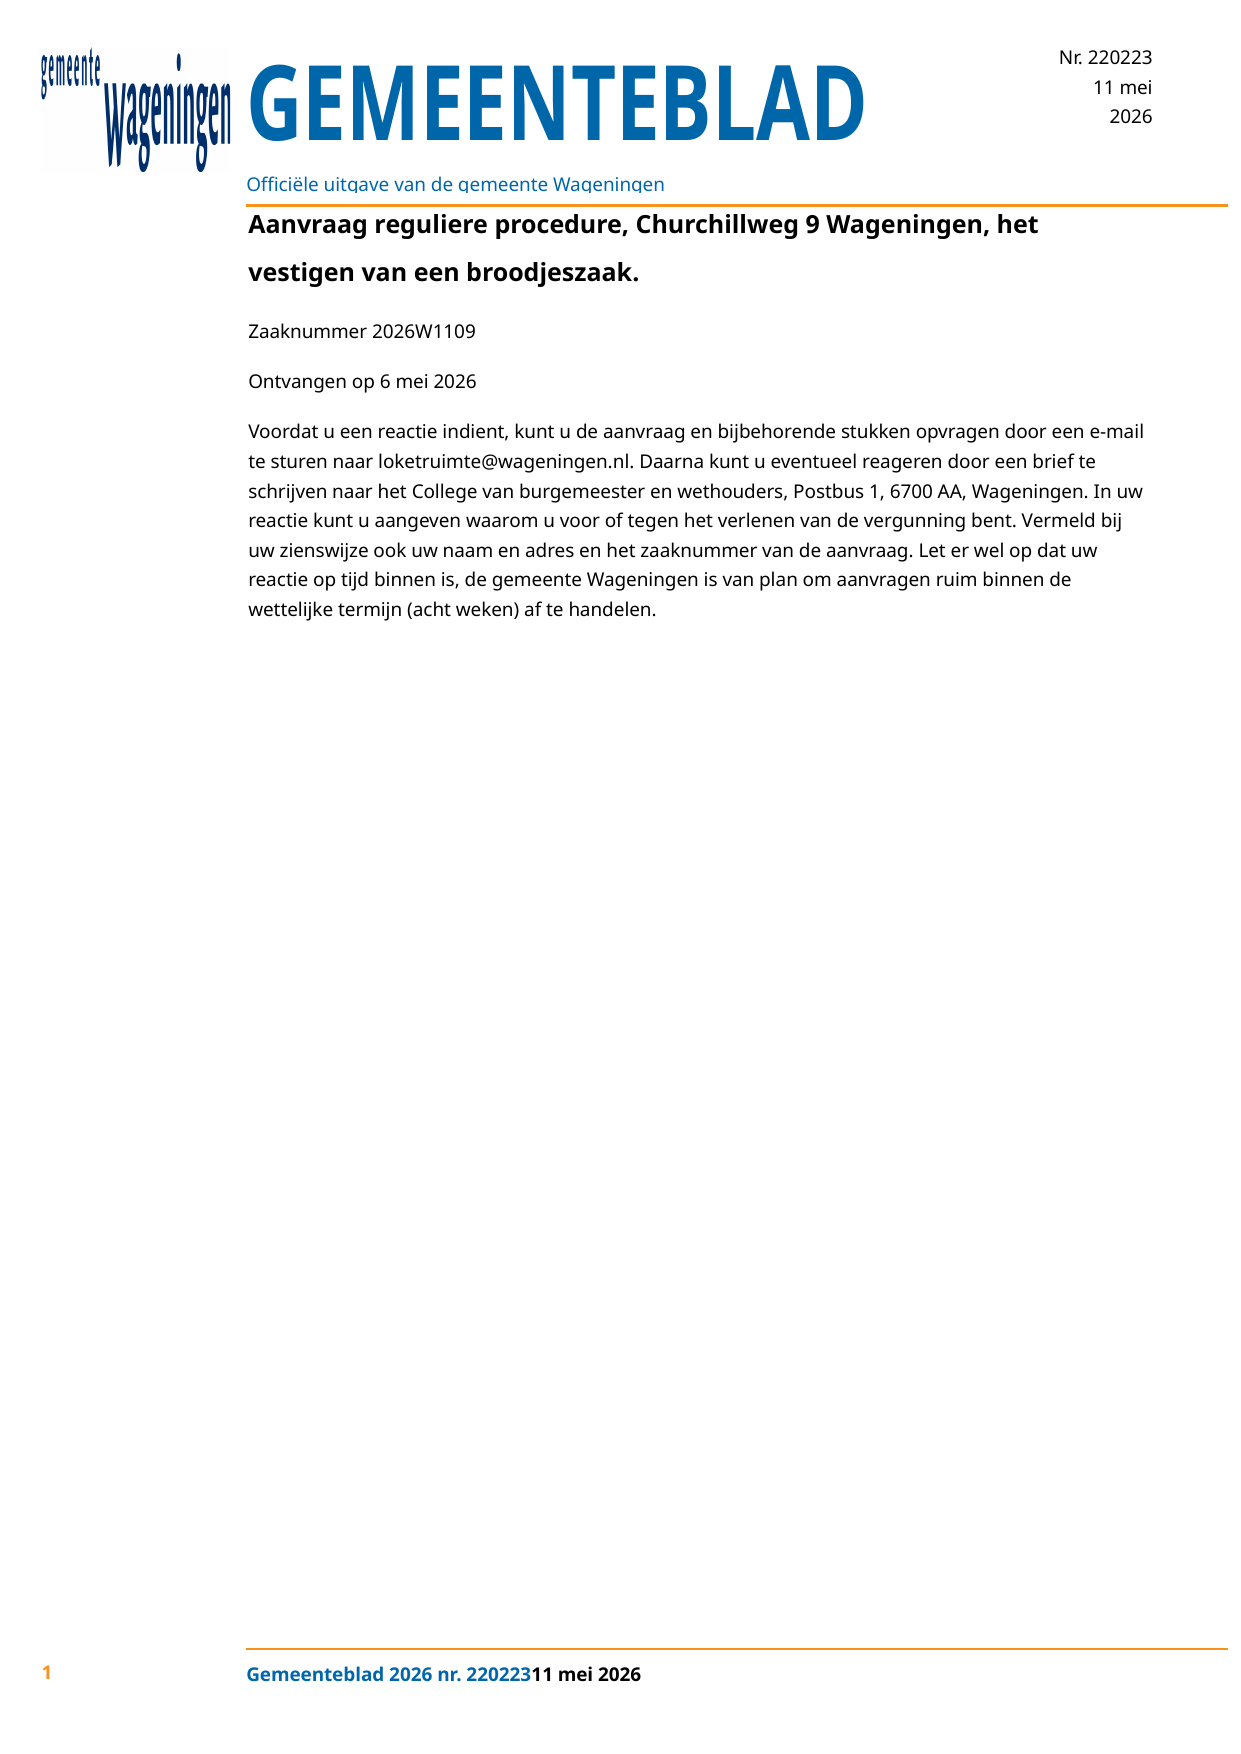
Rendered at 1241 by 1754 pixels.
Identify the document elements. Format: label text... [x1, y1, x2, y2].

text Voordat u een reactie indient, kunt u de aanvraag en bijbehorende stukken opvragen door een e-mail te sturen naar loketruimte@wageningen.nl. Daarna kunt u eventueel reageren door een brief te schrijven naar het College van burgemeester en wethouders, Postbus 1, 6700 AA, Wageningen. In uw reactie kunt u aangeven waarom u voor of tegen het verlenen van de vergunning bent. Vermeld bij uw zienswijze ook uw naam en adres en het zaaknummer van de aanvraag. Let er wel op dat uw reactie op tijd binnen is, de gemeente Wageningen is van plan om aanvragen ruim binnen de wettelijke termijn (acht weken) af te handelen. [248, 419, 1152, 622]
text Ontvangen op 6 mei 2026 [248, 368, 1152, 394]
text Aanvraag reguliere procedure, Churchillweg 9 Wageningen, het vestigen van een broodjeszaak. [248, 207, 1152, 288]
text Zaaknummer 2026W1109 [248, 318, 1152, 344]
picture [41, 47, 231, 172]
